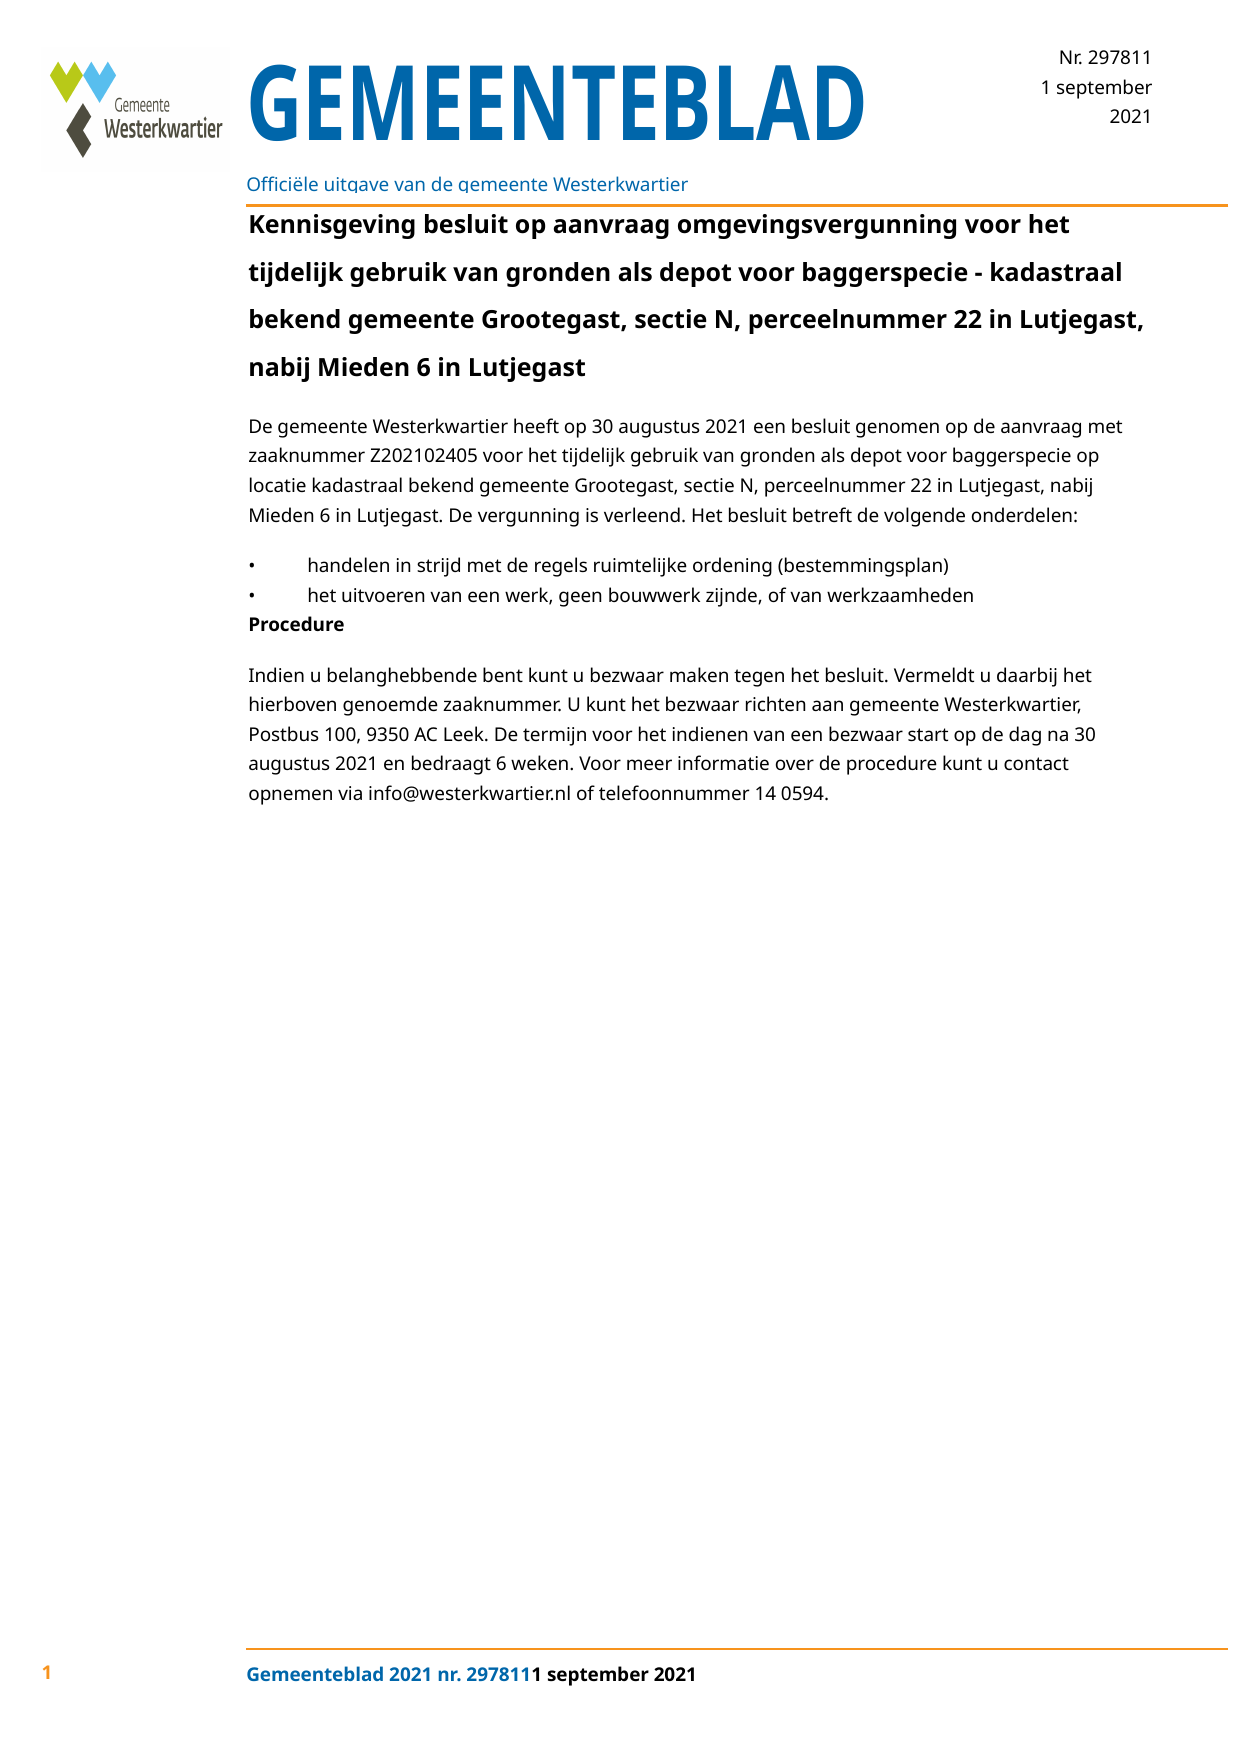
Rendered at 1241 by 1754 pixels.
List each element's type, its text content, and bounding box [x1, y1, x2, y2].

picture [41, 47, 231, 172]
list het uitvoeren van een werk, geen bouwwerk zijnde, of van werkzaamheden [248, 582, 1152, 608]
text Procedure [248, 611, 1152, 637]
text De gemeente Westerkwartier heeft op 30 augustus 2021 een besluit genomen op de aanvraag met zaaknummer Z202102405 voor het tijdelijk gebruik van gronden als depot voor baggerspecie op locatie kadastraal bekend gemeente Grootegast, sectie N, perceelnummer 22 in Lutjegast, nabij Mieden 6 in Lutjegast. De vergunning is verleend. Het besluit betreft de volgende onderdelen: [248, 413, 1152, 528]
list handelen in strijd met de regels ruimtelijke ordening (bestemmingsplan) [248, 552, 1152, 578]
text Indien u belanghebbende bent kunt u bezwaar maken tegen het besluit. Vermeldt u daarbij het hierboven genoemde zaaknummer. U kunt het bezwaar richten aan gemeente Westerkwartier, Postbus 100, 9350 AC Leek. De termijn voor het indienen van een bezwaar start op de dag na 30 augustus 2021 en bedraagt 6 weken. Voor meer informatie over de procedure kunt u contact opnemen via info@westerkwartier.nl of telefoonnummer 14 0594. [248, 662, 1152, 806]
text Kennisgeving besluit op aanvraag omgevingsvergunning voor het tijdelijk gebruik van gronden als depot voor baggerspecie - kadastraal bekend gemeente Grootegast, sectie N, perceelnummer 22 in Lutjegast, nabij Mieden 6 in Lutjegast [248, 207, 1152, 384]
